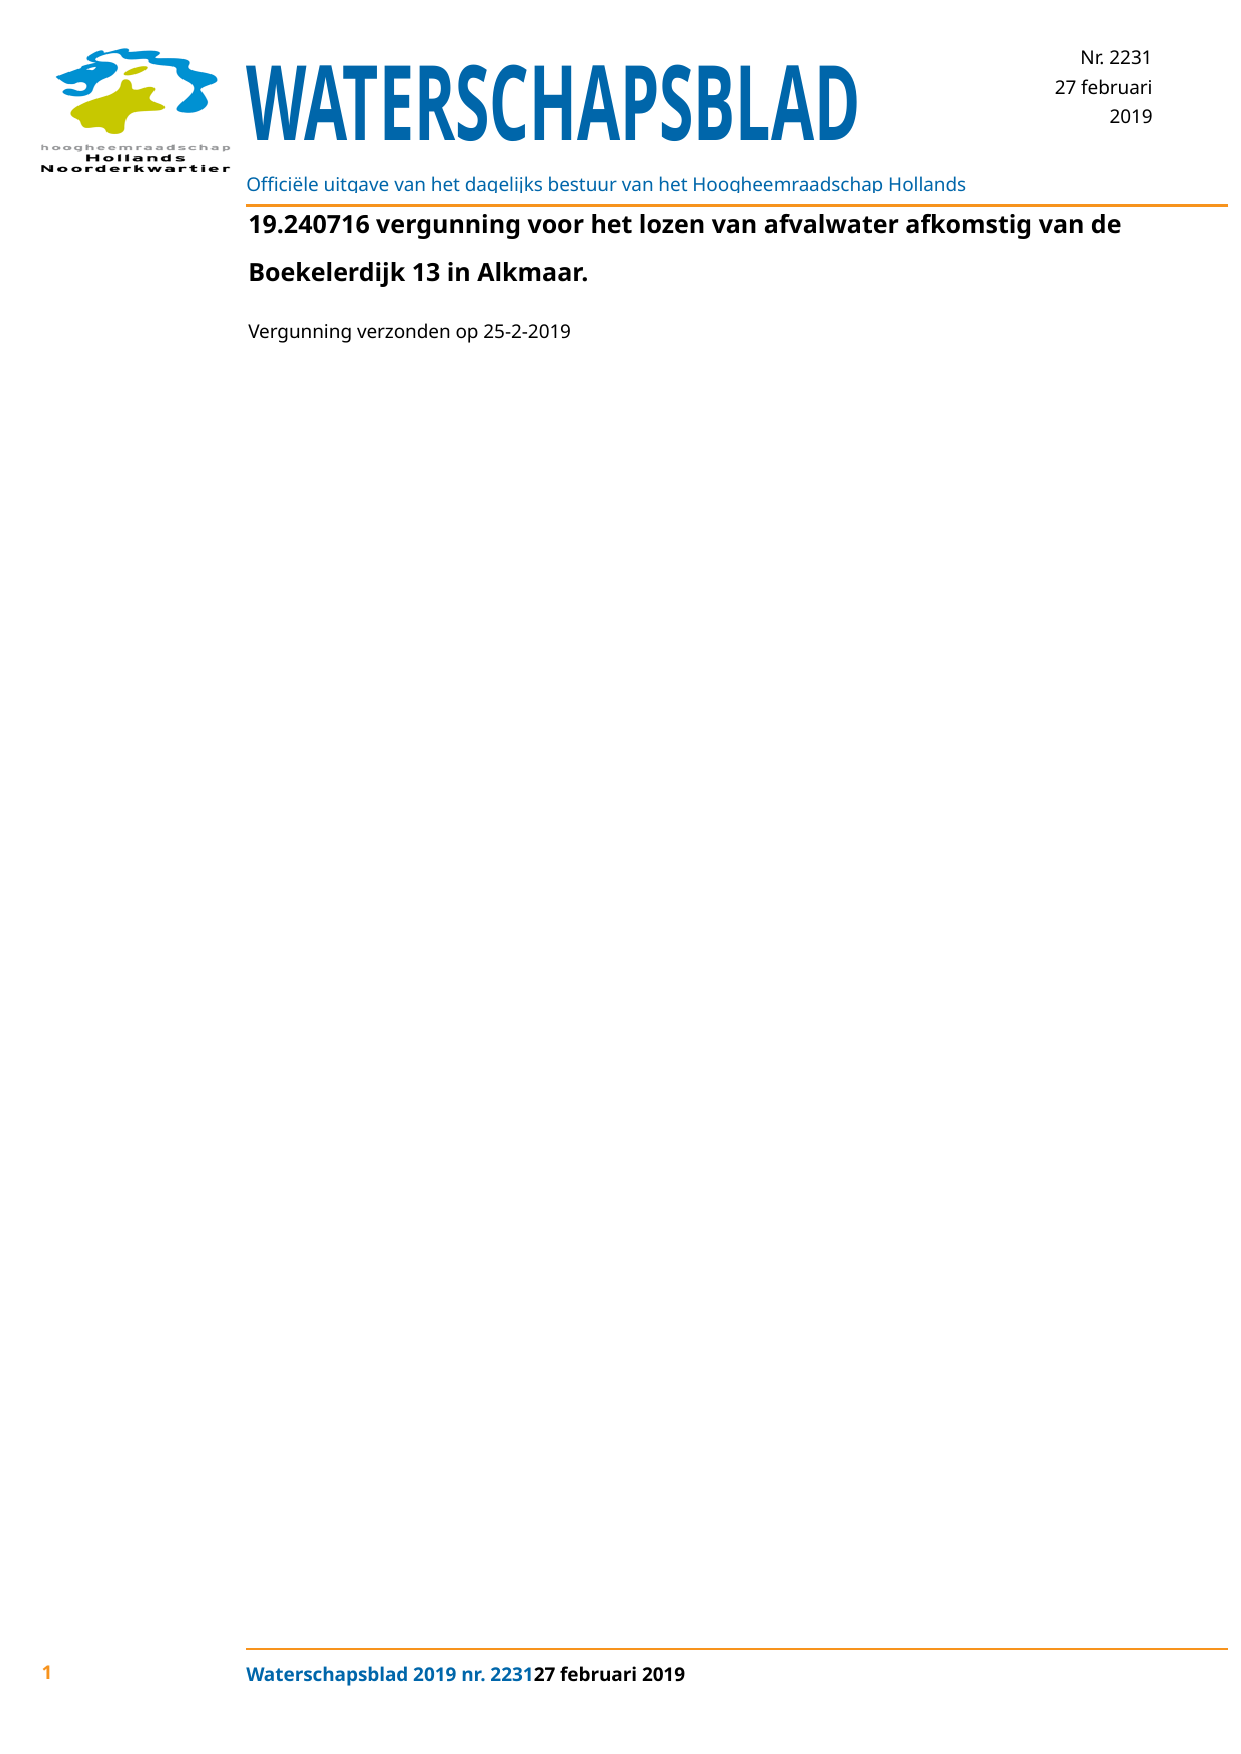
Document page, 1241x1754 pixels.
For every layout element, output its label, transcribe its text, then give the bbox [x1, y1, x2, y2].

picture [41, 47, 231, 172]
text 19.240716 vergunning voor het lozen van afvalwater afkomstig van de Boekelerdijk 13 in Alkmaar. [248, 207, 1152, 288]
text Vergunning verzonden op 25-2-2019 [248, 318, 1152, 344]
